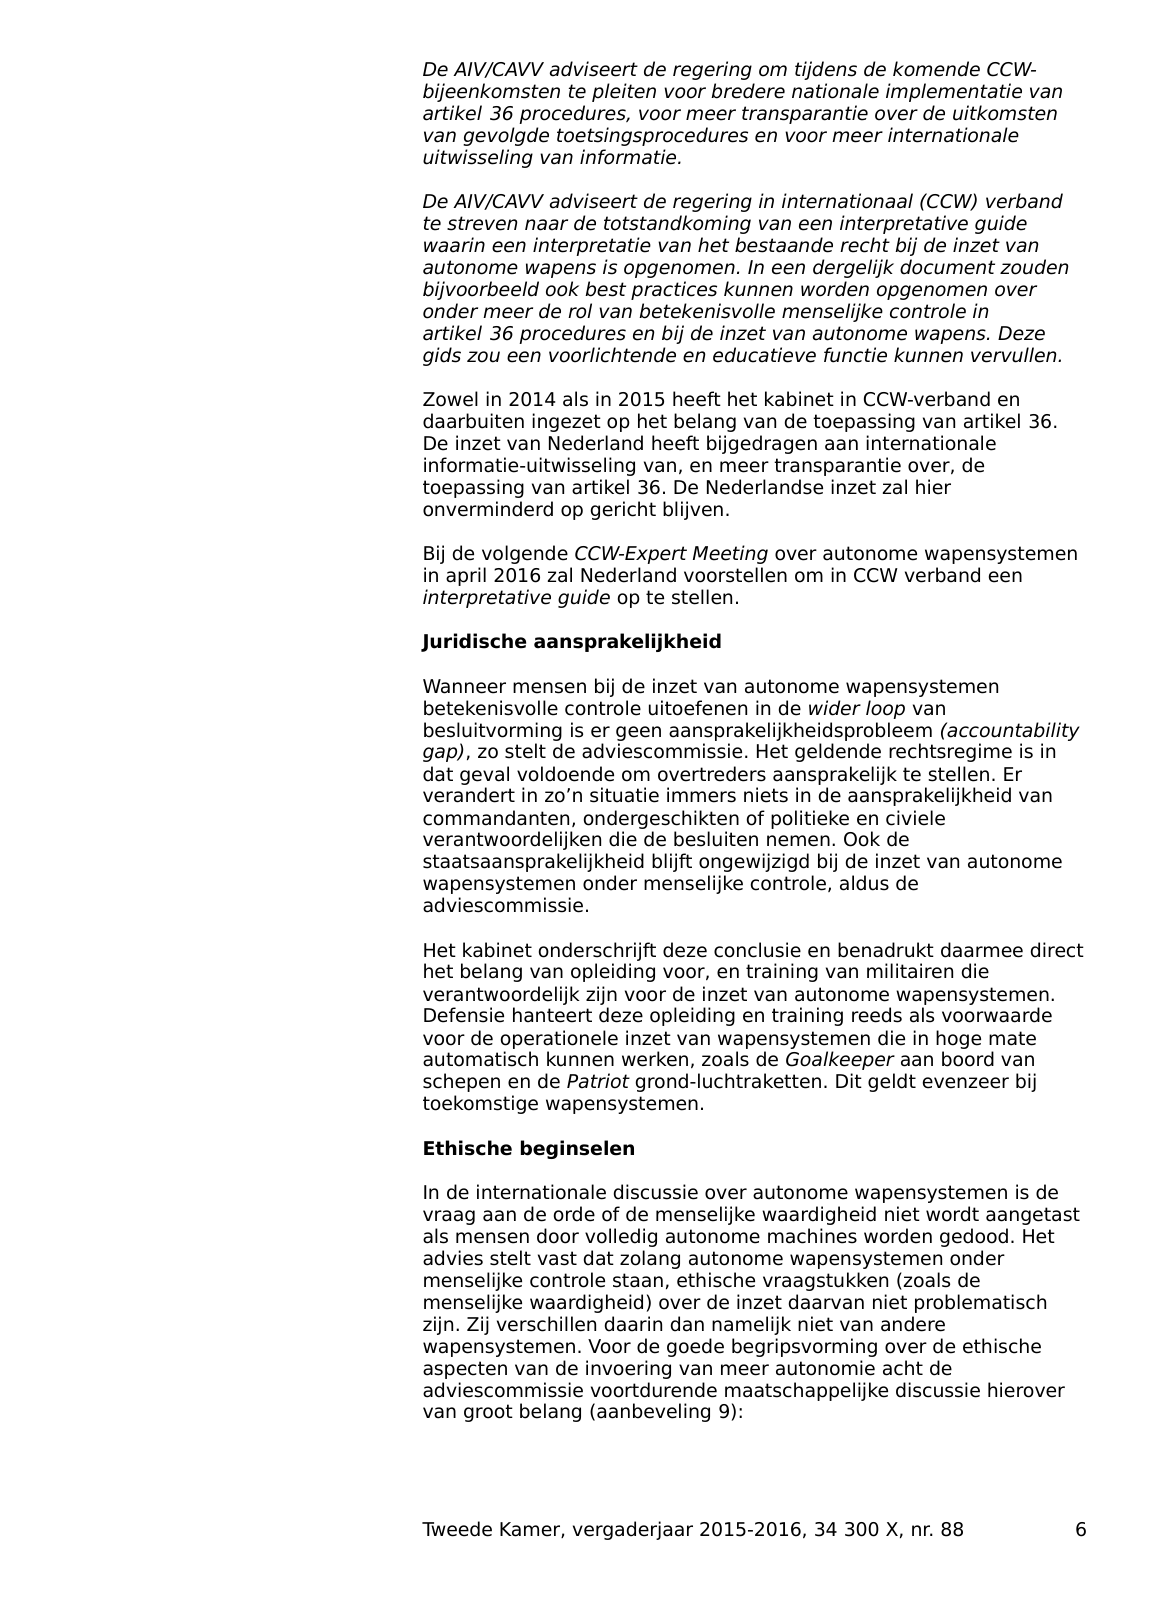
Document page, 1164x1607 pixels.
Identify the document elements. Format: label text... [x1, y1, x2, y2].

subtitle Juridische aansprakelijkheid [422, 631, 1087, 653]
text Bij de volgende CCW-Expert Meeting over autonome wapensystemen in april 2016 zal Nederland voorstellen om in CCW verband een interpretative guide op te stellen. [422, 543, 1087, 609]
text In de internationale discussie over autonome wapensystemen is de vraag aan de orde of de menselijke waardigheid niet wordt aangetast als mensen door volledig autonome machines worden gedood. Het advies stelt vast dat zolang autonome wapensystemen onder menselijke controle staan, ethische vraagstukken (zoals de menselijke waardigheid) over de inzet daarvan niet problematisch zijn. Zij verschillen daarin dan namelijk niet van andere wapensystemen. Voor de goede begripsvorming over de ethische aspecten van de invoering van meer autonomie acht de adviescommissie voortdurende maatschappelijke discussie hierover van groot belang (aanbeveling 9): [422, 1182, 1087, 1423]
text De AIV/CAVV adviseert de regering om tijdens de komende CCW-bijeenkomsten te pleiten voor bredere nationale implementatie van artikel 36 procedures, voor meer transparantie over de uitkomsten van gevolgde toetsingsprocedures en voor meer internationale uitwisseling van informatie. [422, 59, 1087, 169]
text De AIV/CAVV adviseert de regering in internationaal (CCW) verband te streven naar de totstandkoming van een interpretative guide waarin een interpretatie van het bestaande recht bij de inzet van autonome wapens is opgenomen. In een dergelijk document zouden bijvoorbeeld ook best practices kunnen worden opgenomen over onder meer de rol van betekenisvolle menselijke controle in artikel 36 procedures en bij de inzet van autonome wapens. Deze gids zou een voorlichtende en educatieve functie kunnen vervullen. [422, 191, 1087, 367]
text Het kabinet onderschrijft deze conclusie en benadrukt daarmee direct het belang van opleiding voor, en training van militairen die verantwoordelijk zijn voor de inzet van autonome wapensystemen. Defensie hanteert deze opleiding en training reeds als voorwaarde voor de operationele inzet van wapensystemen die in hoge mate automatisch kunnen werken, zoals de Goalkeeper aan boord van schepen en de Patriot grond-luchtraketten. Dit geldt evenzeer bij toekomstige wapensystemen. [422, 939, 1087, 1115]
text Wanneer mensen bij de inzet van autonome wapensystemen betekenisvolle controle uitoefenen in de wider loop van besluitvorming is er geen aansprakelijkheidsprobleem (accountability gap), zo stelt de adviescommissie. Het geldende rechtsregime is in dat geval voldoende om overtreders aansprakelijk te stellen. Er verandert in zo’n situatie immers niets in de aansprakelijkheid van commandanten, ondergeschikten of politieke en civiele verantwoordelijken die de besluiten nemen. Ook de staatsaansprakelijkheid blijft ongewijzigd bij de inzet van autonome wapensystemen onder menselijke controle, aldus de adviescommissie. [422, 676, 1087, 917]
text Zowel in 2014 als in 2015 heeft het kabinet in CCW-verband en daarbuiten ingezet op het belang van de toepassing van artikel 36. De inzet van Nederland heeft bijgedragen aan internationale informatie-uitwisseling van, en meer transparantie over, de toepassing van artikel 36. De Nederlandse inzet zal hier onverminderd op gericht blijven. [422, 389, 1087, 521]
subtitle Ethische beginselen [422, 1137, 1087, 1159]
